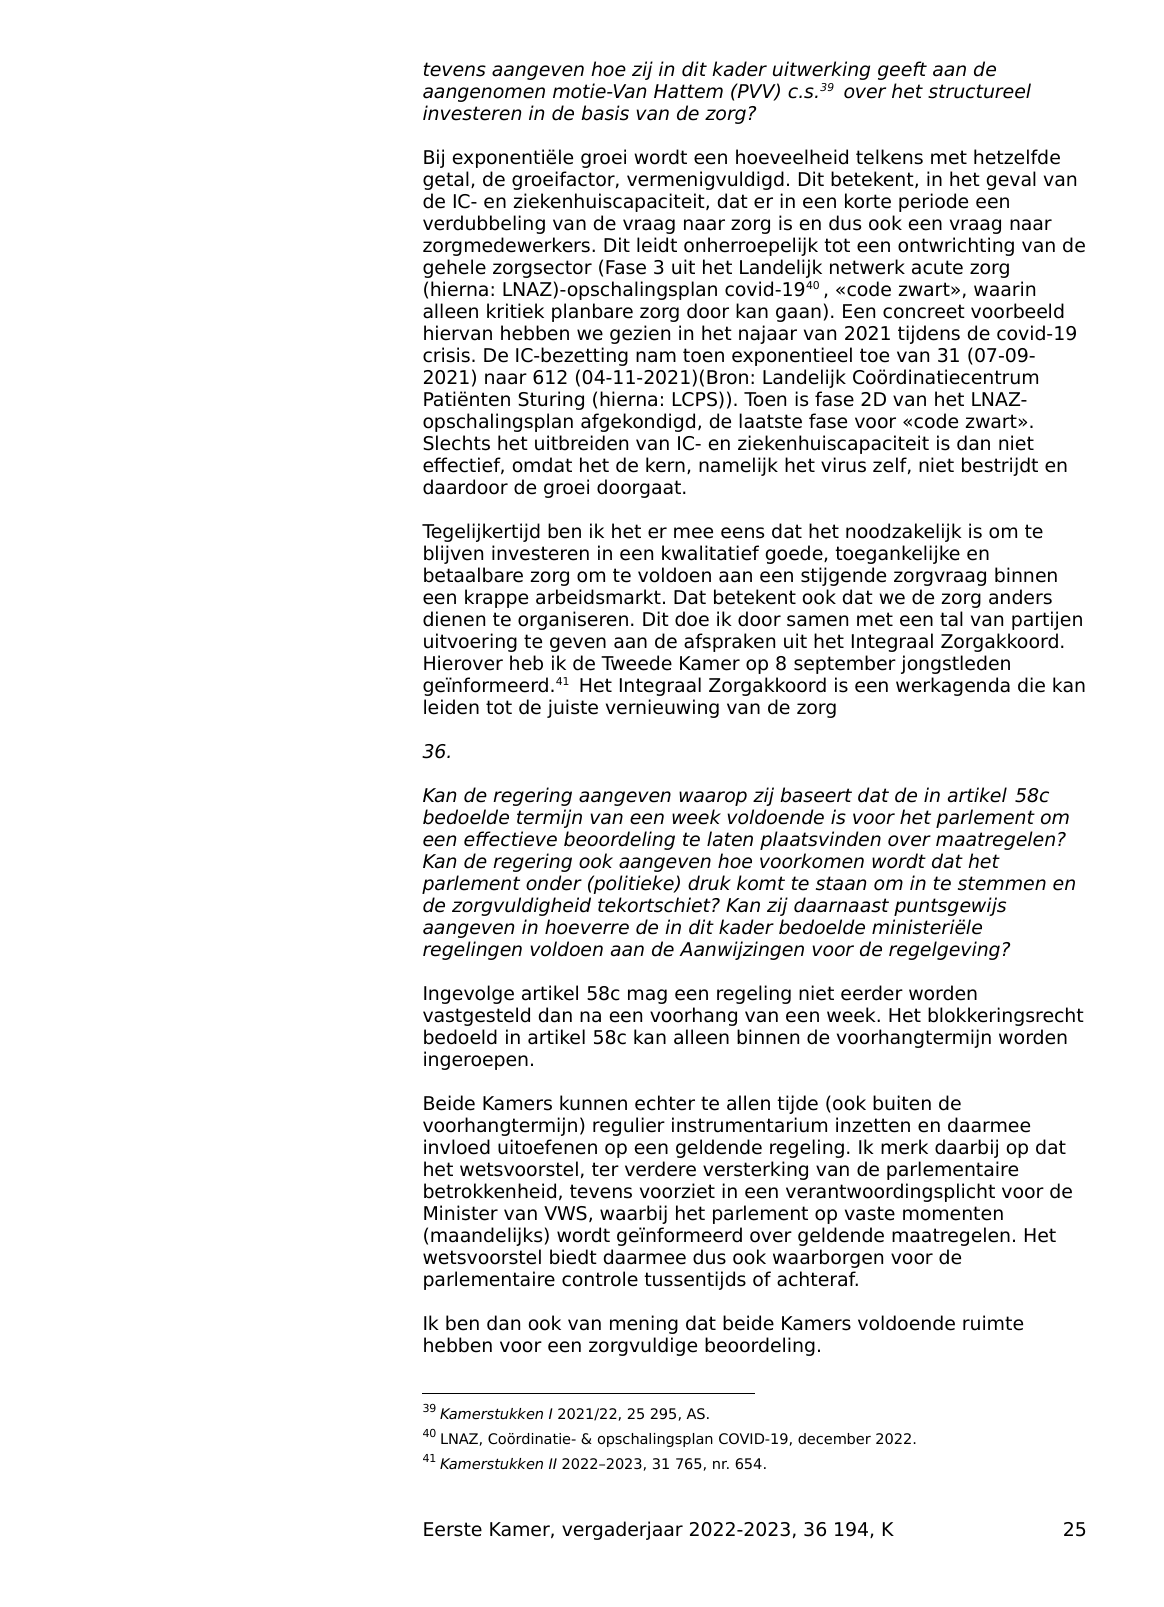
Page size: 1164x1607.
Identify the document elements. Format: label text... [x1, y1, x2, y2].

text Kamerstukken II 2022–2023, 31 765, nr. 654. [422, 1452, 1087, 1474]
text Ingevolge artikel 58c mag een regeling niet eerder worden vastgesteld dan na een voorhang van een week. Het blokkeringsrecht bedoeld in artikel 58c kan alleen binnen de voorhangtermijn worden ingeroepen. [422, 983, 1087, 1071]
text Beide Kamers kunnen echter te allen tijde (ook buiten de voorhangtermijn) regulier instrumentarium inzetten en daarmee invloed uitoefenen op een geldende regeling. Ik merk daarbij op dat het wetsvoorstel, ter verdere versterking van de parlementaire betrokkenheid, tevens voorziet in een verantwoordingsplicht voor de Minister van VWS, waarbij het parlement op vaste momenten (maandelijks) wordt geïnformeerd over geldende maatregelen. Het wetsvoorstel biedt daarmee dus ook waarborgen voor de parlementaire controle tussentijds of achteraf. [422, 1093, 1087, 1291]
text Tegelijkertijd ben ik het er mee eens dat het noodzakelijk is om te blijven investeren in een kwalitatief goede, toegankelijke en betaalbare zorg om te voldoen aan een stijgende zorgvraag binnen een krappe arbeidsmarkt. Dat betekent ook dat we de zorg anders dienen te organiseren. Dit doe ik door samen met een tal van partijen uitvoering te geven aan de afspraken uit het Integraal Zorgakkoord. Hierover heb ik de Tweede Kamer op 8 september jongstleden geïnformeerd. Het Integraal Zorgakkoord is een werkagenda die kan leiden tot de juiste vernieuwing van de zorg [422, 521, 1087, 719]
text LNAZ, Coördinatie- & opschalingsplan COVID-19, december 2022. [422, 1427, 1087, 1449]
subtitle 36. [422, 741, 1087, 763]
text tevens aangeven hoe zij in dit kader uitwerking geeft aan de aangenomen motie-Van Hattem (PVV) c.s. over het structureel investeren in de basis van de zorg? [422, 59, 1087, 125]
text Kan de regering aangeven waarop zij baseert dat de in artikel 58c bedoelde termijn van een week voldoende is voor het parlement om een effectieve beoordeling te laten plaatsvinden over maatregelen? Kan de regering ook aangeven hoe voorkomen wordt dat het parlement onder (politieke) druk komt te staan om in te stemmen en de zorgvuldigheid tekortschiet? Kan zij daarnaast puntsgewijs aangeven in hoeverre de in dit kader bedoelde ministeriële regelingen voldoen aan de Aanwijzingen voor de regelgeving? [422, 785, 1087, 961]
text Bij exponentiële groei wordt een hoeveelheid telkens met hetzelfde getal, de groeifactor, vermenigvuldigd. Dit betekent, in het geval van de IC- en ziekenhuiscapaciteit, dat er in een korte periode een verdubbeling van de vraag naar zorg is en dus ook een vraag naar zorgmedewerkers. Dit leidt onherroepelijk tot een ontwrichting van de gehele zorgsector (Fase 3 uit het Landelijk netwerk acute zorg (hierna: LNAZ)-opschalingsplan covid-19, «code zwart», waarin alleen kritiek planbare zorg door kan gaan). Een concreet voorbeeld hiervan hebben we gezien in het najaar van 2021 tijdens de covid-19 crisis. De IC-bezetting nam toen exponentieel toe van 31 (07-09-2021) naar 612 (04-11-2021)(Bron: Landelijk Coördinatiecentrum Patiënten Sturing (hierna: LCPS)). Toen is fase 2D van het LNAZ-opschalingsplan afgekondigd, de laatste fase voor «code zwart». Slechts het uitbreiden van IC- en ziekenhuiscapaciteit is dan niet effectief, omdat het de kern, namelijk het virus zelf, niet bestrijdt en daardoor de groei doorgaat. [422, 147, 1087, 499]
text Kamerstukken I 2021/22, 25 295, AS. [422, 1402, 1087, 1424]
text Ik ben dan ook van mening dat beide Kamers voldoende ruimte hebben voor een zorgvuldige beoordeling. [422, 1313, 1087, 1357]
